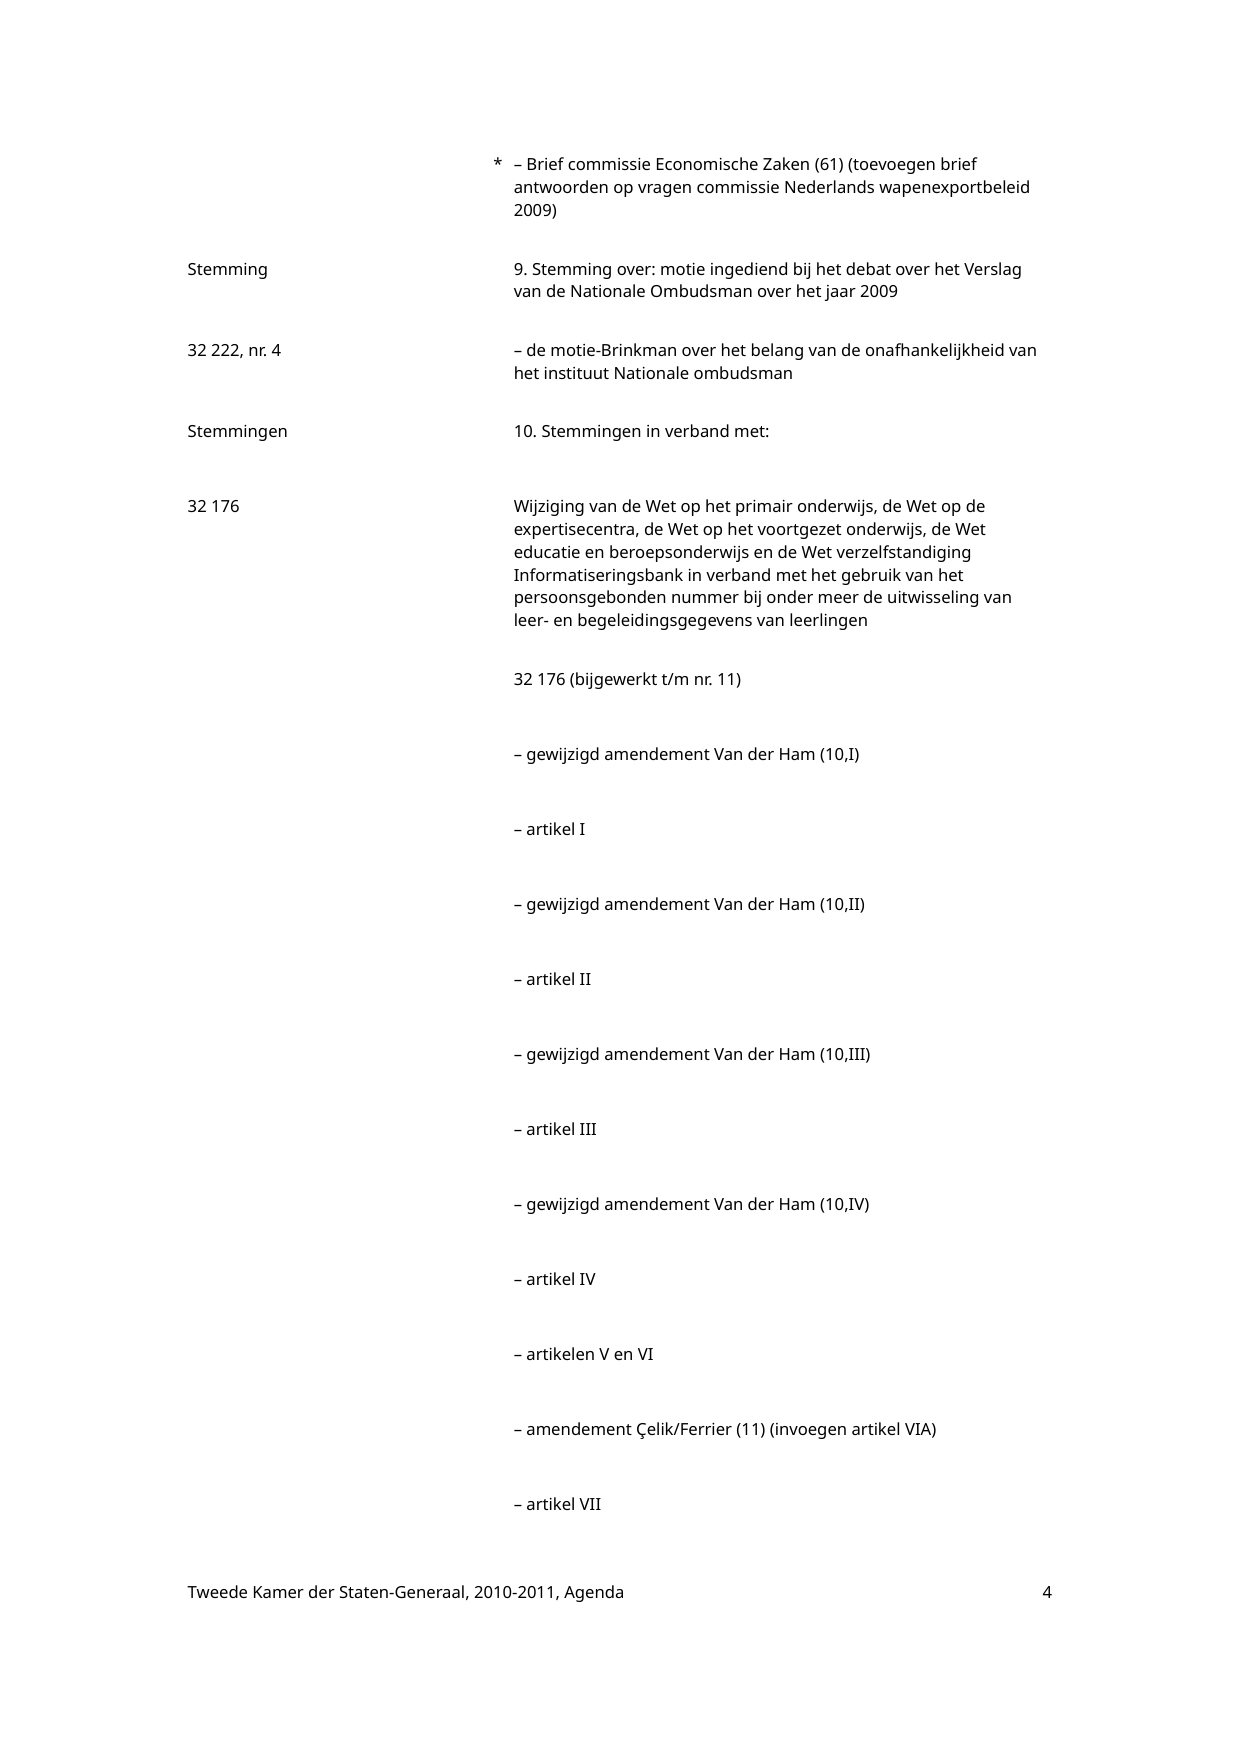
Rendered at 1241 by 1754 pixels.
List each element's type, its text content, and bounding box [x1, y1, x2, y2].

table_cell 10. Stemmingen in verband met: [510, 417, 1053, 492]
table_cell [490, 417, 510, 492]
table_cell 32 176 (bijgewerkt t/m nr. 11) [510, 664, 1053, 739]
table_cell [188, 889, 490, 964]
table_cell [490, 254, 510, 336]
table_cell [188, 1339, 490, 1414]
table_cell Stemmingen [188, 417, 490, 492]
table_cell Stemming [188, 254, 490, 336]
table_cell [490, 814, 510, 889]
table_cell – artikel VII [510, 1489, 1053, 1564]
table_cell * [490, 150, 510, 254]
table_cell [490, 1039, 510, 1114]
table_cell [188, 739, 490, 814]
table_cell [490, 964, 510, 1039]
table_cell – artikel I [510, 814, 1053, 889]
table_cell [490, 664, 510, 739]
table_cell [188, 1264, 490, 1339]
table_cell – de motie-Brinkman over het belang van de onafhankelijkheid van het instituut Nationale ombudsman [510, 336, 1053, 417]
table_cell [490, 1339, 510, 1414]
table_cell – gewijzigd amendement Van der Ham (10,III) [510, 1039, 1053, 1114]
table_cell [490, 1489, 510, 1564]
table_cell – artikel IV [510, 1264, 1053, 1339]
table_cell 9. Stemming over: motie ingediend bij het debat over het Verslag van de Nationale Ombudsman over het jaar 2009 [510, 254, 1053, 336]
table_cell [490, 1264, 510, 1339]
table_cell – artikel II [510, 964, 1053, 1039]
table_cell – gewijzigd amendement Van der Ham (10,I) [510, 739, 1053, 814]
table_cell [490, 1114, 510, 1189]
table_cell [490, 739, 510, 814]
table_cell [188, 1414, 490, 1489]
table_cell [490, 336, 510, 417]
table_cell [188, 1489, 490, 1564]
table_cell – artikel III [510, 1114, 1053, 1189]
table_cell [490, 492, 510, 664]
table_cell [188, 150, 490, 254]
table_cell 32 176 [188, 492, 490, 664]
table_cell – artikelen V en VI [510, 1339, 1053, 1414]
table_cell – gewijzigd amendement Van der Ham (10,II) [510, 889, 1053, 964]
table_cell [490, 1414, 510, 1489]
table_cell 32 222, nr. 4 [188, 336, 490, 417]
table_cell – amendement Çelik/Ferrier (11) (invoegen artikel VIA) [510, 1414, 1053, 1489]
table_cell [188, 1114, 490, 1189]
table_cell [188, 1189, 490, 1264]
table_cell [490, 889, 510, 964]
table_cell [188, 964, 490, 1039]
table_cell – Brief commissie Economische Zaken (61) (toevoegen brief antwoorden op vragen commissie Nederlands wapenexportbeleid 2009) [510, 150, 1053, 254]
table_cell [490, 1189, 510, 1264]
table_cell [188, 1039, 490, 1114]
table_cell Wijziging van de Wet op het primair onderwijs, de Wet op de expertisecentra, de Wet op het voortgezet onderwijs, de Wet educatie en beroepsonderwijs en de Wet verzelfstandiging Informatiseringsbank in verband met het gebruik van het persoonsgebonden nummer bij onder meer de uitwisseling van leer- en begeleidingsgegevens van leerlingen [510, 492, 1053, 664]
table_cell [188, 664, 490, 739]
table_cell – gewijzigd amendement Van der Ham (10,IV) [510, 1189, 1053, 1264]
table_cell [188, 814, 490, 889]
